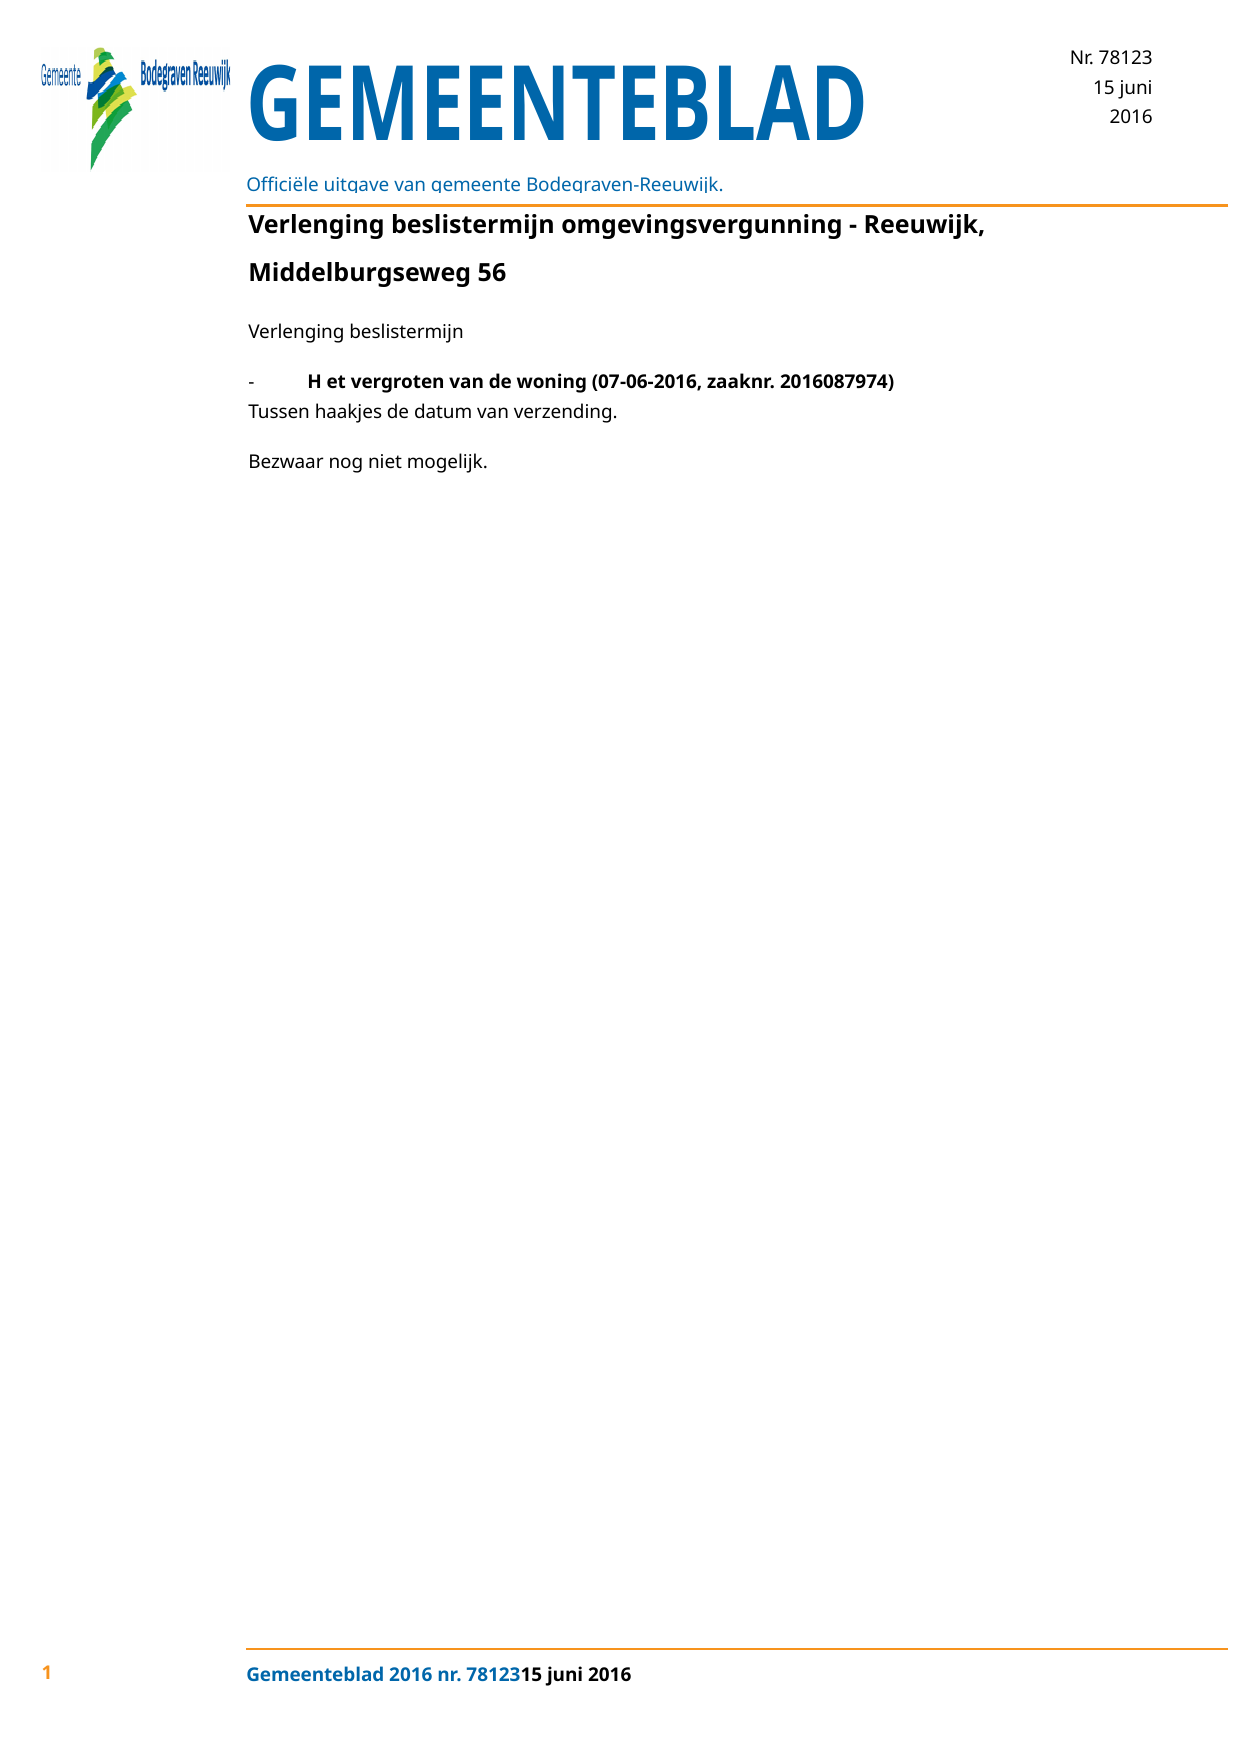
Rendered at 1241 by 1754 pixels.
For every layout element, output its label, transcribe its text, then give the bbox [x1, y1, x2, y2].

picture [41, 47, 231, 172]
text Bezwaar nog niet mogelijk. [248, 448, 1152, 474]
text Verlenging beslistermijn omgevingsvergunning - Reeuwijk, Middelburgseweg 56 [248, 207, 1152, 288]
text Verlenging beslistermijn [248, 318, 1152, 344]
list H et vergroten van de woning (07‑06‑2016, zaaknr. 2016087974) [248, 368, 1152, 394]
text Tussen haakjes de datum van verzending. [248, 398, 1152, 424]
